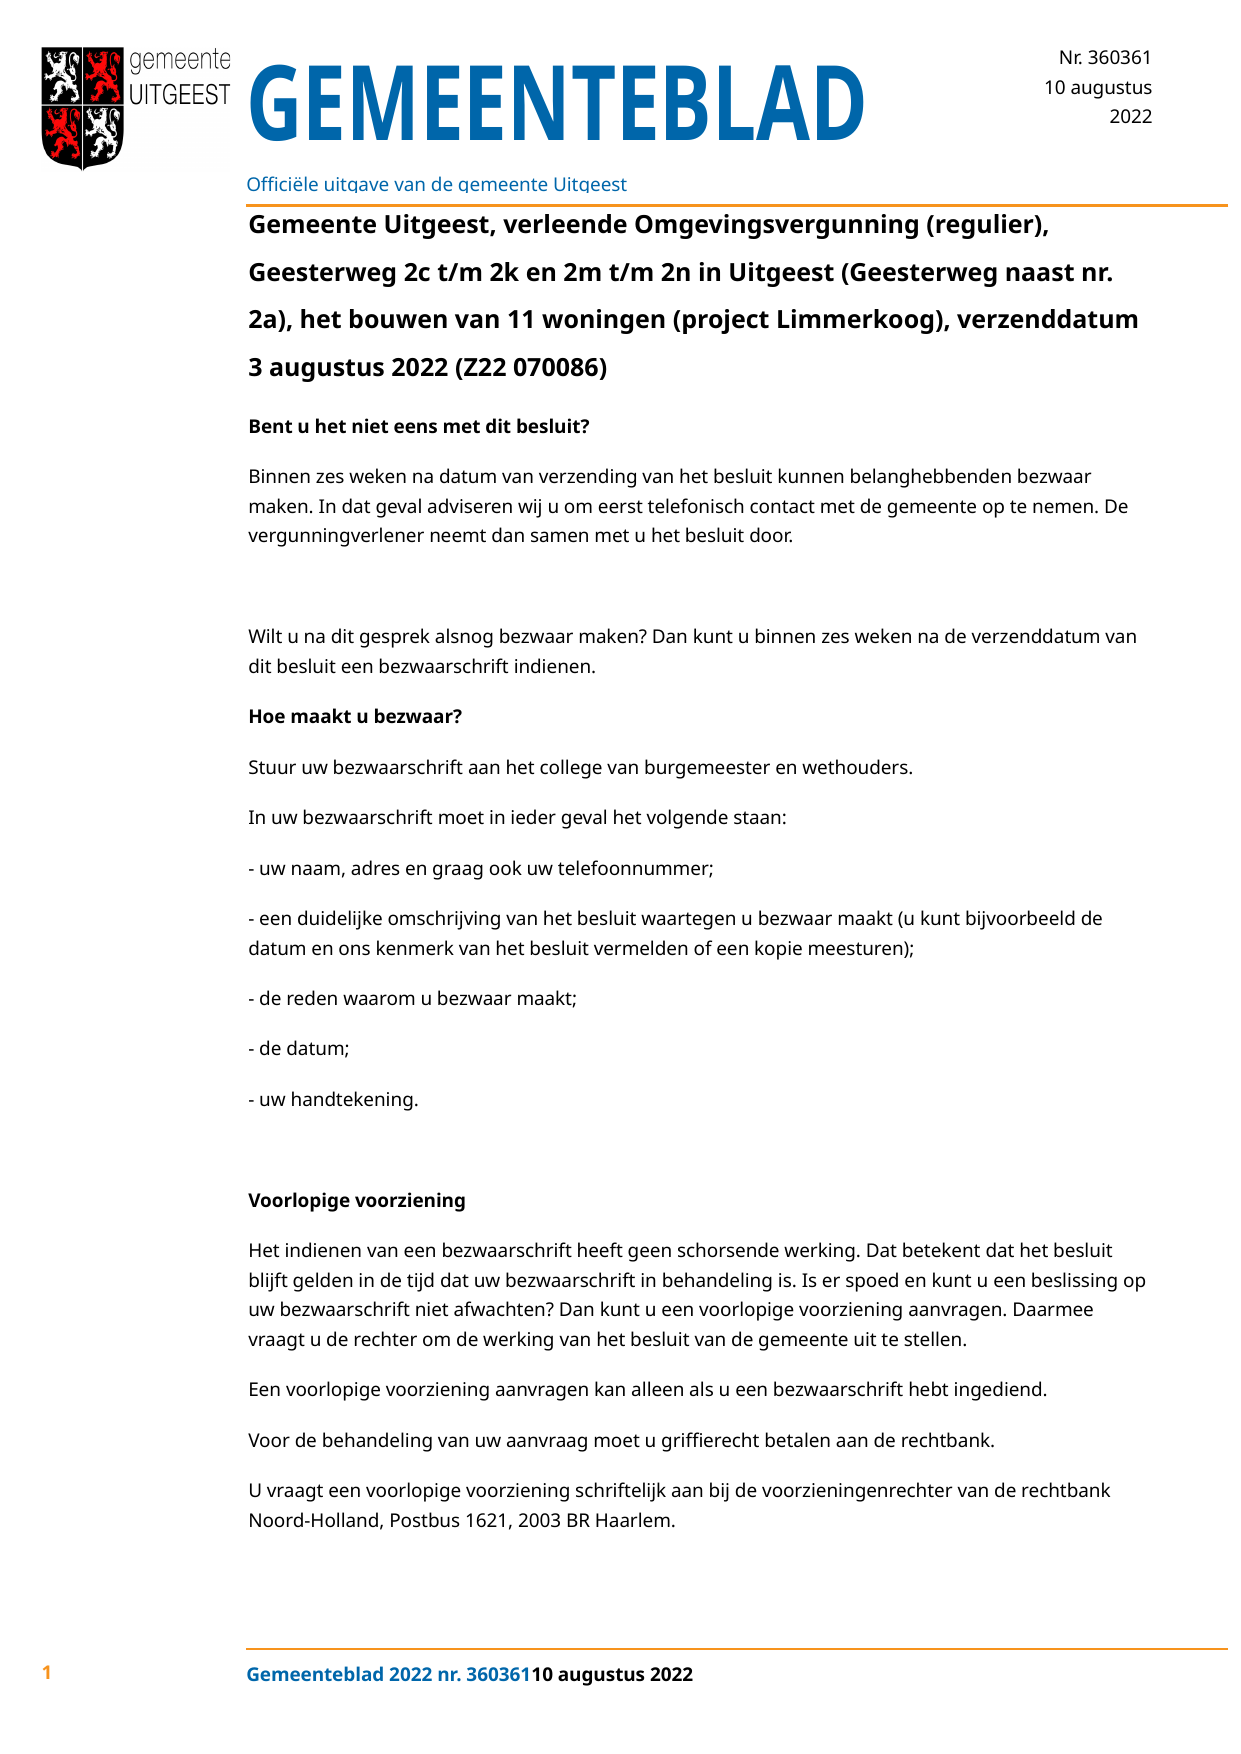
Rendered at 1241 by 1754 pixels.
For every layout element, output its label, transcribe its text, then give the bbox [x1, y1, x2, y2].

text Het indienen van een bezwaarschrift heeft geen schorsende werking. Dat betekent dat het besluit blijft gelden in de tijd dat uw bezwaarschrift in behandeling is. Is er spoed en kunt u een beslissing op uw bezwaarschrift niet afwachten? Dan kunt u een voorlopige voorziening aanvragen. Daarmee vraagt u de rechter om de werking van het besluit van de gemeente uit te stellen. [248, 1237, 1152, 1352]
text Binnen zes weken na datum van verzending van het besluit kunnen belanghebbenden bezwaar maken. In dat geval adviseren wij u om eerst telefonisch contact met de gemeente op te nemen. De vergunningverlener neemt dan samen met u het besluit door. [248, 463, 1152, 548]
text In uw bezwaarschrift moet in ieder geval het volgende staan: [248, 804, 1152, 830]
text - uw handtekening. [248, 1086, 1152, 1112]
text - de reden waarom u bezwaar maakt; [248, 985, 1152, 1011]
text - een duidelijke omschrijving van het besluit waartegen u bezwaar maakt (u kunt bijvoorbeeld de datum en ons kenmerk van het besluit vermelden of een kopie meesturen); [248, 905, 1152, 961]
text U vraagt een voorlopige voorziening schriftelijk aan bij de voorzieningenrechter van de rechtbank Noord-Holland, Postbus 1621, 2003 BR Haarlem. [248, 1477, 1152, 1533]
picture [41, 47, 231, 172]
text Een voorlopige voorziening aanvragen kan alleen als u een bezwaarschrift hebt ingediend. [248, 1376, 1152, 1402]
text Stuur uw bezwaarschrift aan het college van burgemeester en wethouders. [248, 754, 1152, 780]
text - uw naam, adres en graag ook uw telefoonnummer; [248, 855, 1152, 881]
text Voor de behandeling van uw aanvraag moet u griffierecht betalen aan de rechtbank. [248, 1427, 1152, 1453]
text Wilt u na dit gesprek alsnog bezwaar maken? Dan kunt u binnen zes weken na de verzenddatum van dit besluit een bezwaarschrift indienen. [248, 623, 1152, 679]
text Hoe maakt u bezwaar? [248, 703, 1152, 729]
text Gemeente Uitgeest, verleende Omgevingsvergunning (regulier), Geesterweg 2c t/m 2k en 2m t/m 2n in Uitgeest (Geesterweg naast nr. 2a), het bouwen van 11 woningen (project Limmerkoog), verzenddatum 3 augustus 2022 (Z22 070086) [248, 207, 1152, 384]
text Bent u het niet eens met dit besluit? [248, 413, 1152, 439]
text Voorlopige voorziening [248, 1187, 1152, 1213]
text - de datum; [248, 1036, 1152, 1061]
